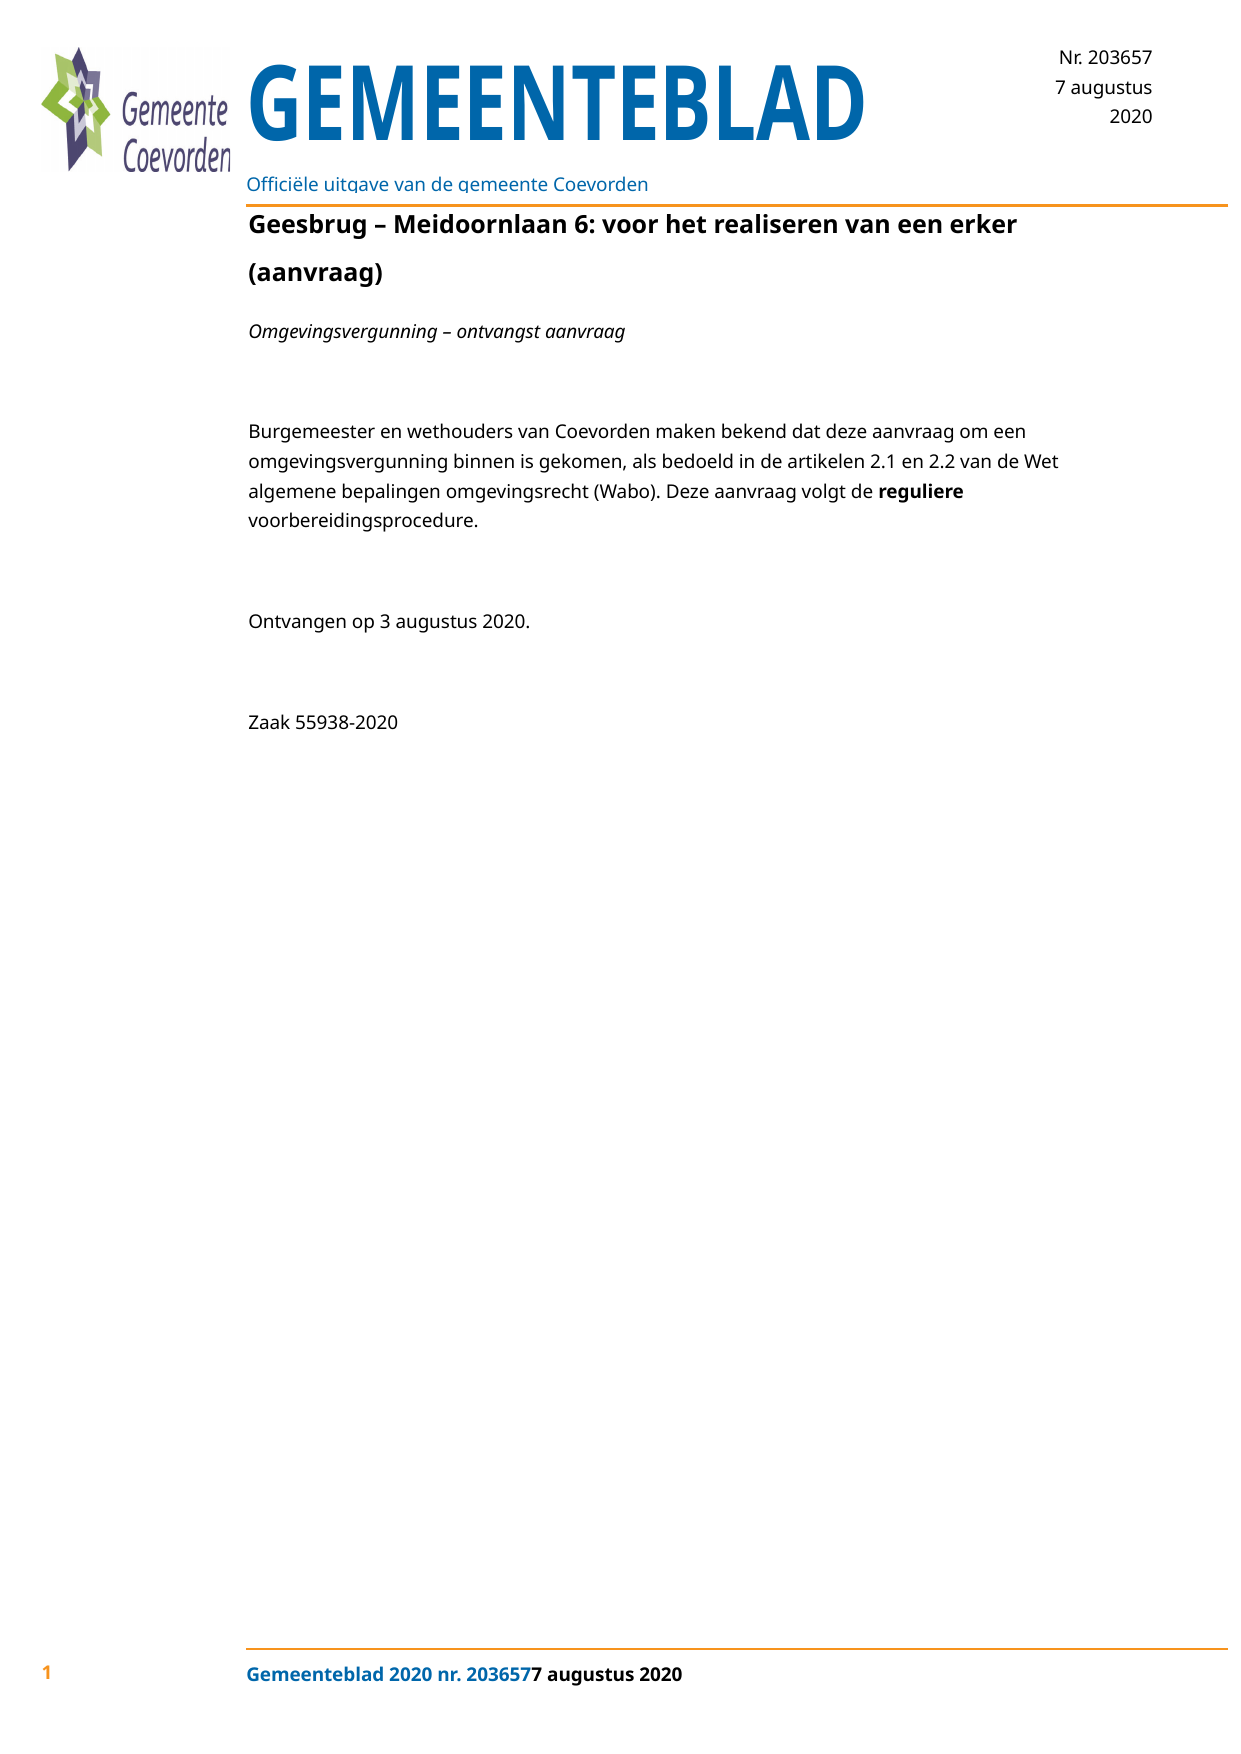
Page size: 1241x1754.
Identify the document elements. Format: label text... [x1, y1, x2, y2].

text Ontvangen op 3 augustus 2020. [248, 608, 1152, 634]
picture [41, 47, 231, 172]
text Zaak 55938-2020 [248, 709, 1152, 735]
text Geesbrug – Meidoornlaan 6: voor het realiseren van een erker (aanvraag) [248, 207, 1152, 288]
text Burgemeester en wethouders van Coevorden maken bekend dat deze aanvraag om een omgevingsvergunning binnen is gekomen, als bedoeld in de artikelen 2.1 en 2.2 van de Wet algemene bepalingen omgevingsrecht (Wabo). Deze aanvraag volgt de reguliere voorbereidingsprocedure. [248, 419, 1152, 533]
text Omgevingsvergunning – ontvangst aanvraag [248, 318, 1152, 344]
